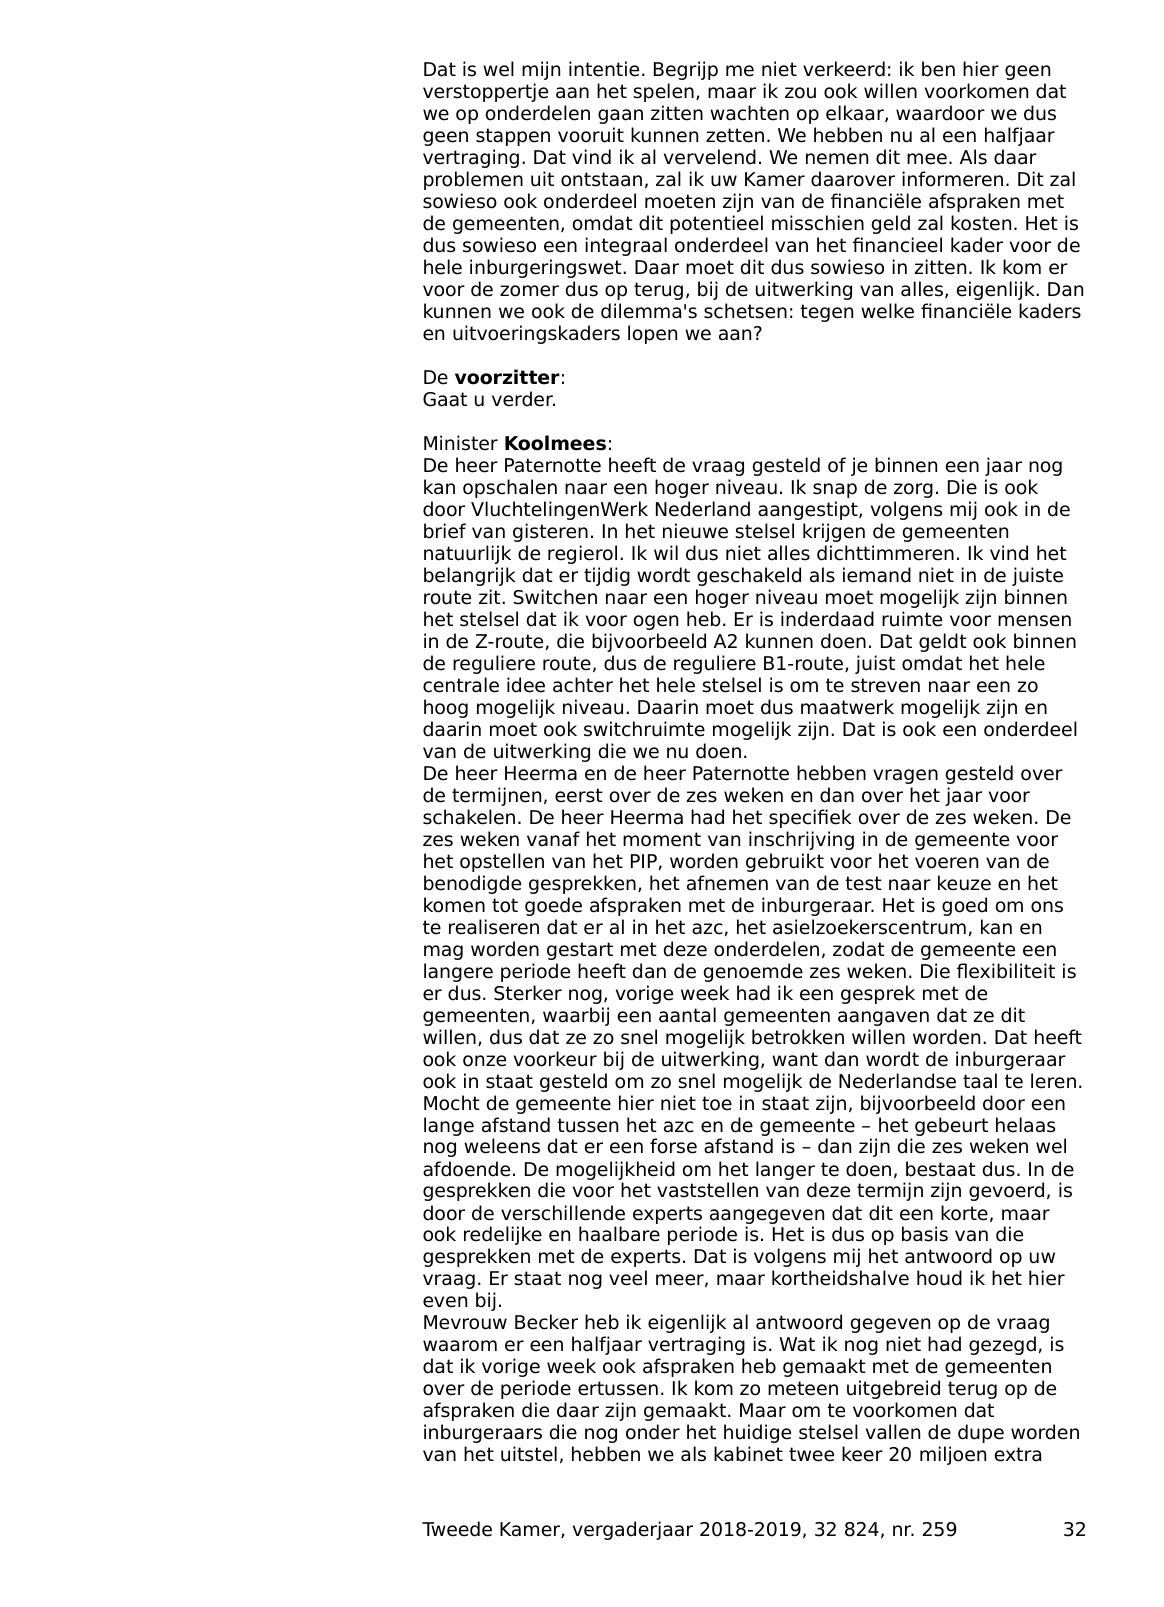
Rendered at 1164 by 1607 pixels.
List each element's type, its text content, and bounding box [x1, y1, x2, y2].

text Minister Koolmees: [422, 433, 1087, 455]
text De heer Heerma en de heer Paternotte hebben vragen gesteld over de termijnen, eerst over de zes weken en dan over het jaar voor schakelen. De heer Heerma had het specifiek over de zes weken. De zes weken vanaf het moment van inschrijving in de gemeente voor het opstellen van het PIP, worden gebruikt voor het voeren van de benodigde gesprekken, het afnemen van de test naar keuze en het komen tot goede afspraken met de inburgeraar. Het is goed om ons te realiseren dat er al in het azc, het asielzoekerscentrum, kan en mag worden gestart met deze onderdelen, zodat de gemeente een langere periode heeft dan de genoemde zes weken. Die flexibiliteit is er dus. Sterker nog, vorige week had ik een gesprek met de gemeenten, waarbij een aantal gemeenten aangaven dat ze dit willen, dus dat ze zo snel mogelijk betrokken willen worden. Dat heeft ook onze voorkeur bij de uitwerking, want dan wordt de inburgeraar ook in staat gesteld om zo snel mogelijk de Nederlandse taal te leren. Mocht de gemeente hier niet toe in staat zijn, bijvoorbeeld door een lange afstand tussen het azc en de gemeente – het gebeurt helaas nog weleens dat er een forse afstand is – dan zijn die zes weken wel afdoende. De mogelijkheid om het langer te doen, bestaat dus. In de gesprekken die voor het vaststellen van deze termijn zijn gevoerd, is door de verschillende experts aangegeven dat dit een korte, maar ook redelijke en haalbare periode is. Het is dus op basis van die gesprekken met de experts. Dat is volgens mij het antwoord op uw vraag. Er staat nog veel meer, maar kortheidshalve houd ik het hier even bij. [422, 763, 1087, 1312]
text Dat is wel mijn intentie. Begrijp me niet verkeerd: ik ben hier geen verstoppertje aan het spelen, maar ik zou ook willen voorkomen dat we op onderdelen gaan zitten wachten op elkaar, waardoor we dus geen stappen vooruit kunnen zetten. We hebben nu al een halfjaar vertraging. Dat vind ik al vervelend. We nemen dit mee. Als daar problemen uit ontstaan, zal ik uw Kamer daarover informeren. Dit zal sowieso ook onderdeel moeten zijn van de financiële afspraken met de gemeenten, omdat dit potentieel misschien geld zal kosten. Het is dus sowieso een integraal onderdeel van het financieel kader voor de hele inburgeringswet. Daar moet dit dus sowieso in zitten. Ik kom er voor de zomer dus op terug, bij de uitwerking van alles, eigenlijk. Dan kunnen we ook de dilemma's schetsen: tegen welke financiële kaders en uitvoeringskaders lopen we aan? [422, 59, 1087, 345]
text Mevrouw Becker heb ik eigenlijk al antwoord gegeven op de vraag waarom er een halfjaar vertraging is. Wat ik nog niet had gezegd, is dat ik vorige week ook afspraken heb gemaakt met de gemeenten over de periode ertussen. Ik kom zo meteen uitgebreid terug op de afspraken die daar zijn gemaakt. Maar om te voorkomen dat inburgeraars die nog onder het huidige stelsel vallen de dupe worden van het uitstel, hebben we als kabinet twee keer 20 miljoen extra [422, 1312, 1087, 1466]
text Gaat u verder. [422, 389, 1087, 411]
text De voorzitter: [422, 367, 1087, 389]
text De heer Paternotte heeft de vraag gesteld of je binnen een jaar nog kan opschalen naar een hoger niveau. Ik snap de zorg. Die is ook door VluchtelingenWerk Nederland aangestipt, volgens mij ook in de brief van gisteren. In het nieuwe stelsel krijgen de gemeenten natuurlijk de regierol. Ik wil dus niet alles dichttimmeren. Ik vind het belangrijk dat er tijdig wordt geschakeld als iemand niet in de juiste route zit. Switchen naar een hoger niveau moet mogelijk zijn binnen het stelsel dat ik voor ogen heb. Er is inderdaad ruimte voor mensen in de Z-route, die bijvoorbeeld A2 kunnen doen. Dat geldt ook binnen de reguliere route, dus de reguliere B1-route, juist omdat het hele centrale idee achter het hele stelsel is om te streven naar een zo hoog mogelijk niveau. Daarin moet dus maatwerk mogelijk zijn en daarin moet ook switchruimte mogelijk zijn. Dat is ook een onderdeel van de uitwerking die we nu doen. [422, 455, 1087, 763]
